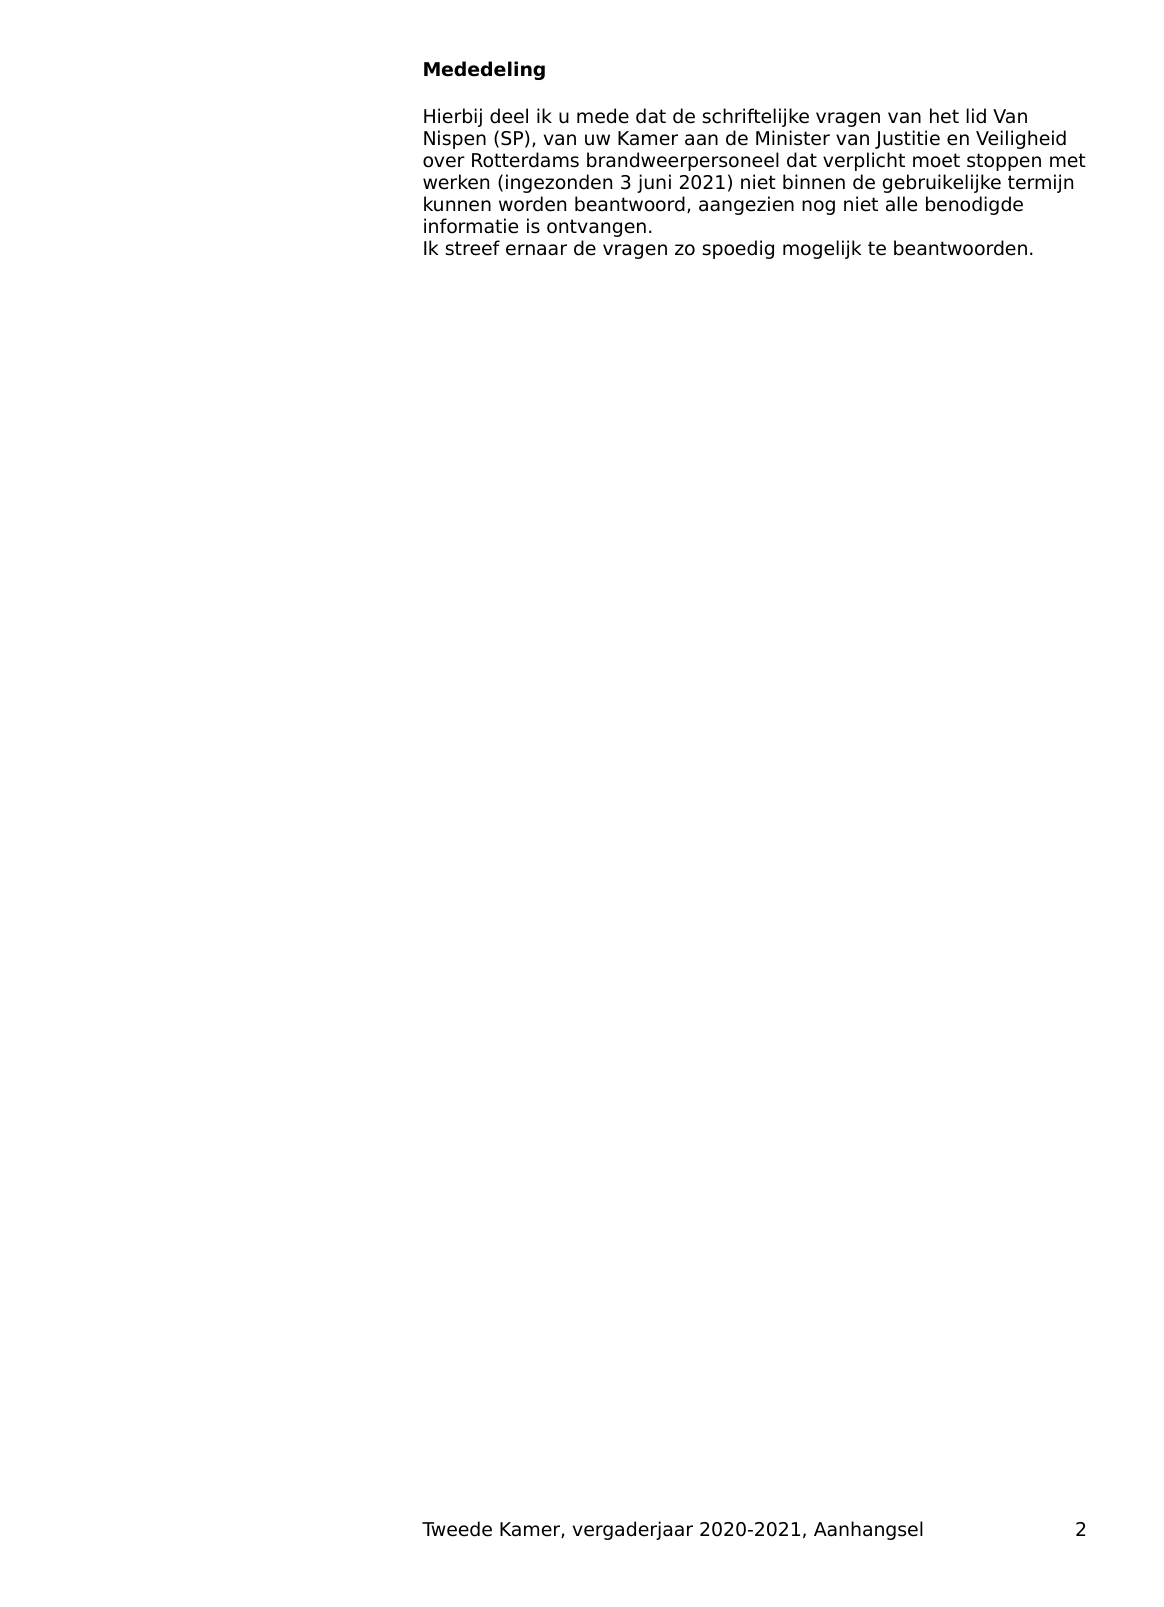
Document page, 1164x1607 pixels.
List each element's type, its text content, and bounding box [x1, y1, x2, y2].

text Hierbij deel ik u mede dat de schriftelijke vragen van het lid Van Nispen (SP), van uw Kamer aan de Minister van Justitie en Veiligheid over Rotterdams brandweerpersoneel dat verplicht moet stoppen met werken (ingezonden 3 juni 2021) niet binnen de gebruikelijke termijn kunnen worden beantwoord, aangezien nog niet alle benodigde informatie is ontvangen. [422, 106, 1087, 238]
subtitle Mededeling [422, 59, 1087, 81]
text Ik streef ernaar de vragen zo spoedig mogelijk te beantwoorden. [422, 238, 1087, 260]
